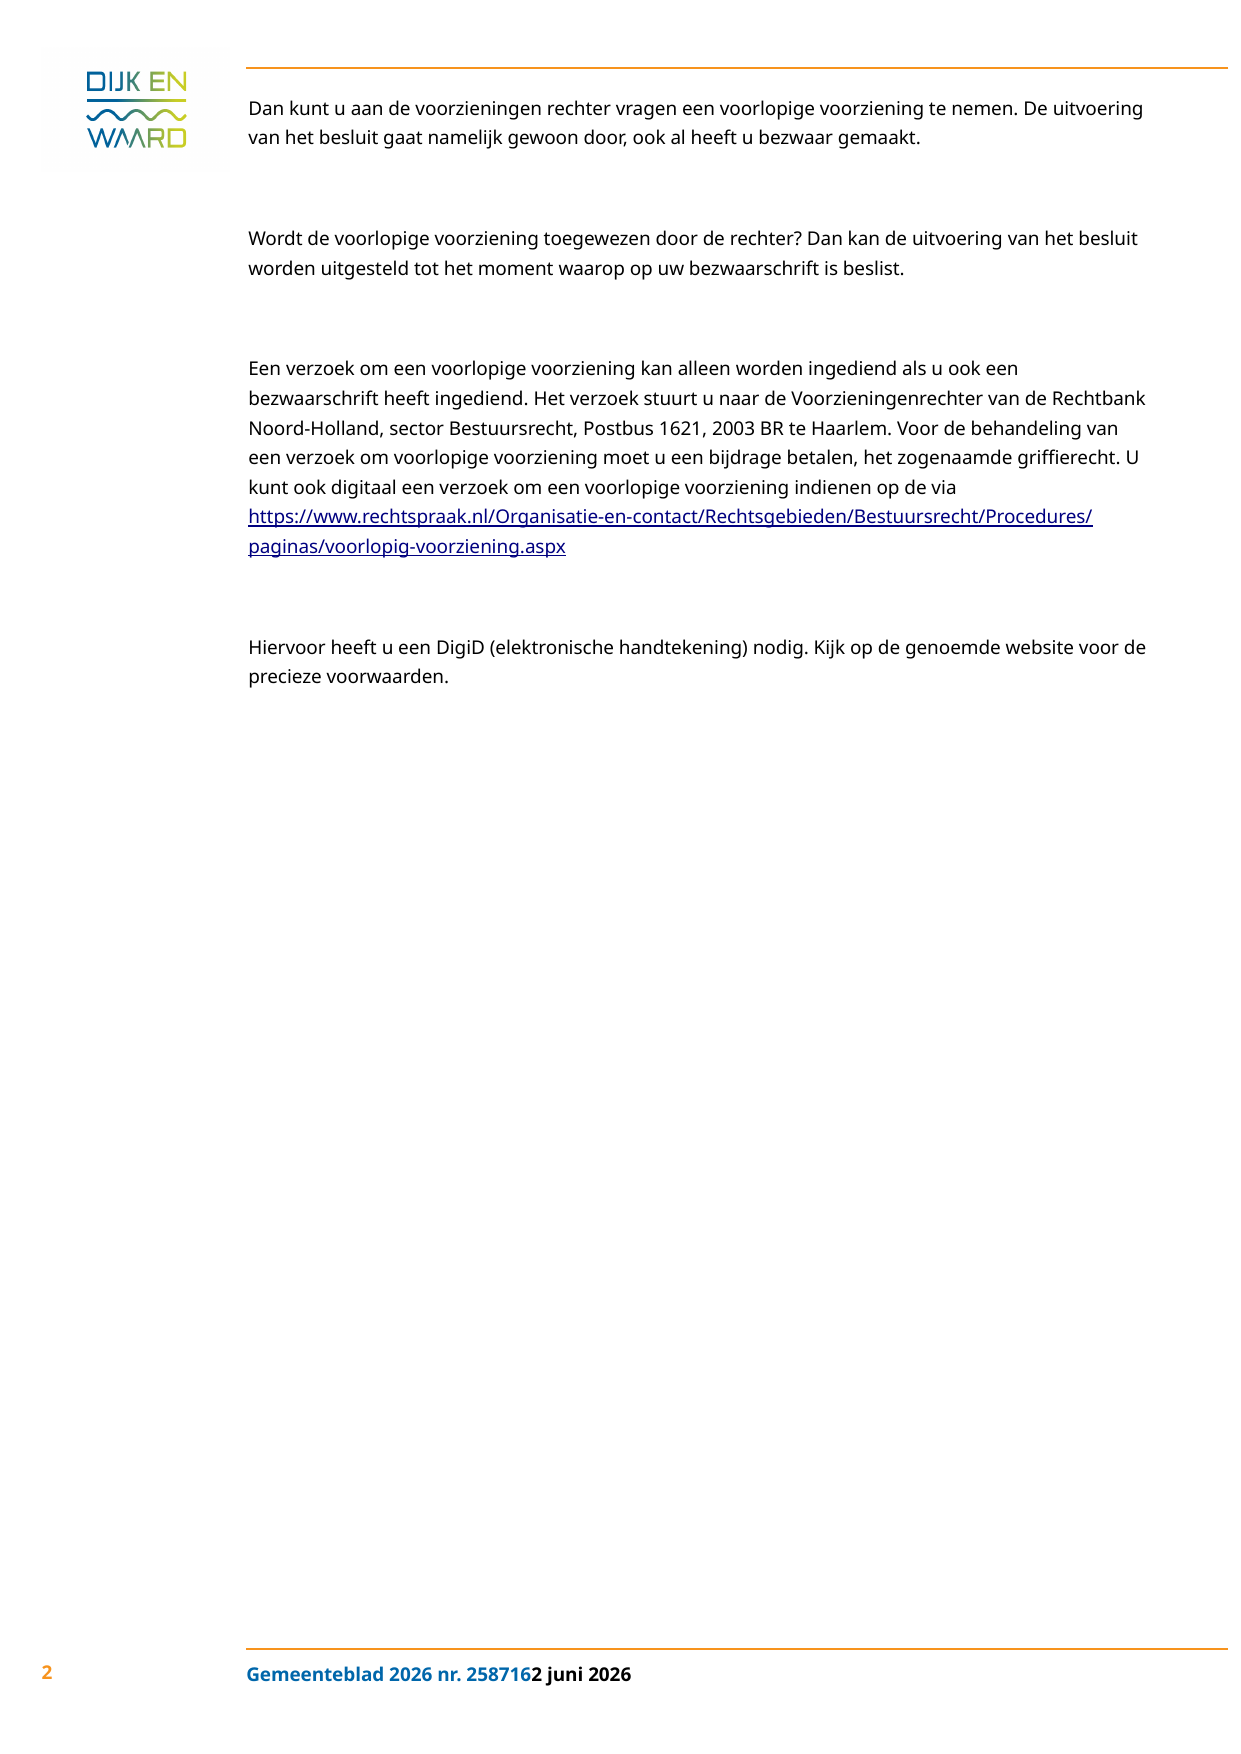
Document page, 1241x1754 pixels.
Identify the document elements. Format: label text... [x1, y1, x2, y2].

text Een verzoek om een voorlopige voorziening kan alleen worden ingediend als u ook een bezwaarschrift heeft ingediend. Het verzoek stuurt u naar de Voorzieningenrechter van de Rechtbank Noord-Holland, sector Bestuursrecht, Postbus 1621, 2003 BR te Haarlem. Voor de behandeling van een verzoek om voorlopige voorziening moet u een bijdrage betalen, het zogenaamde griffierecht. U kunt ook digitaal een verzoek om een voorlopige voorziening indienen op de via https://www.rechtspraak.nl/Organisatie-en-contact/Rechtsgebieden/Bestuursrecht/Procedures/paginas/voorlopig-voorziening.aspx [248, 356, 1152, 559]
picture [41, 47, 231, 172]
text Wordt de voorlopige voorziening toegewezen door de rechter? Dan kan de uitvoering van het besluit worden uitgesteld tot het moment waarop op uw bezwaarschrift is beslist. [248, 225, 1152, 281]
text Dan kunt u aan de voorzieningen rechter vragen een voorlopige voorziening te nemen. De uitvoering van het besluit gaat namelijk gewoon door, ook al heeft u bezwaar gemaakt. [248, 95, 1152, 150]
text Hiervoor heeft u een DigiD (elektronische handtekening) nodig. Kijk op de genoemde website voor de precieze voorwaarden. [248, 634, 1152, 689]
